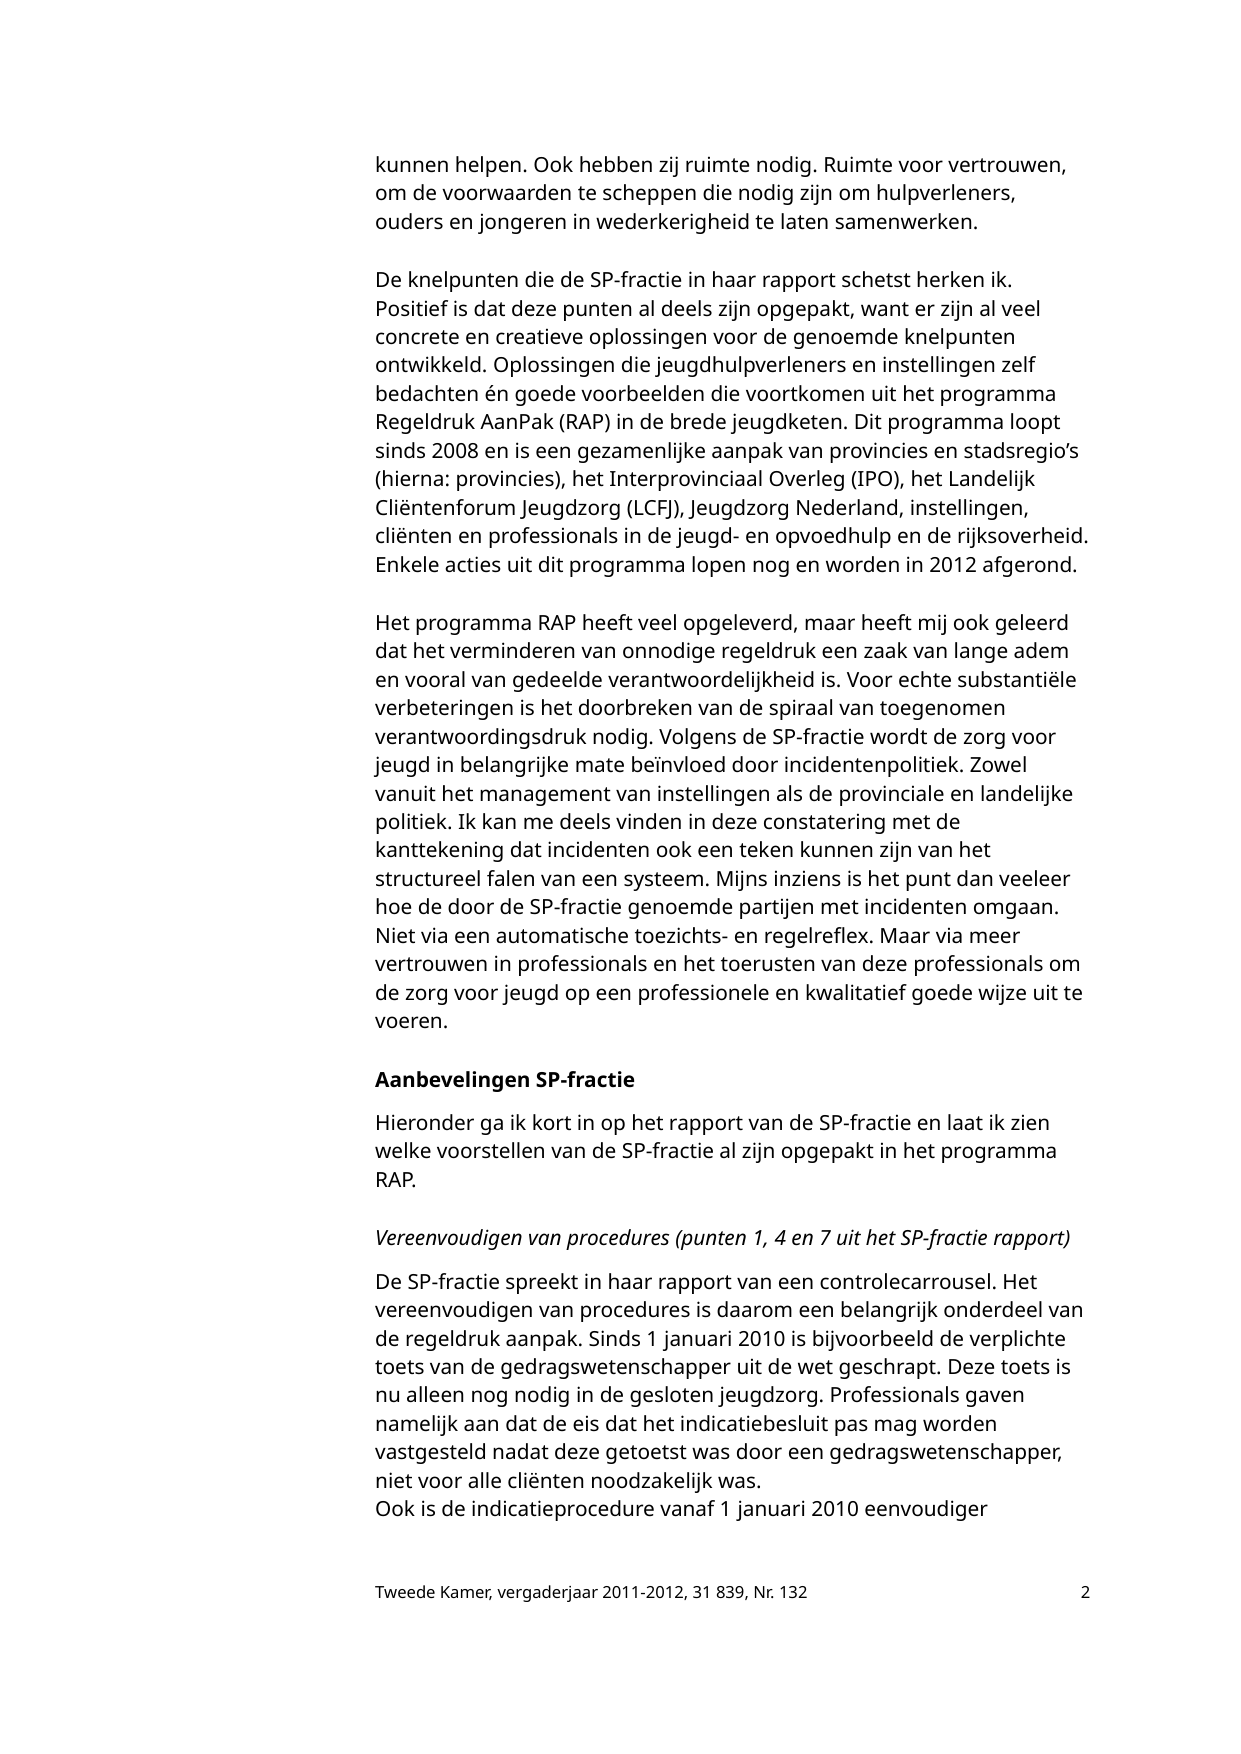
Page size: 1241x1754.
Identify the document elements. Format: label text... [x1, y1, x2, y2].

text Ook is de indicatieprocedure vanaf 1 januari 2010 eenvoudiger [375, 1494, 1090, 1523]
text De SP-fractie spreekt in haar rapport van een controlecarrousel. Het vereenvoudigen van procedures is daarom een belangrijk onderdeel van de regeldruk aanpak. Sinds 1 januari 2010 is bijvoorbeeld de verplichte toets van de gedragswetenschapper uit de wet geschrapt. Deze toets is nu alleen nog nodig in de gesloten jeugdzorg. Professionals gaven namelijk aan dat de eis dat het indicatiebesluit pas mag worden vastgesteld nadat deze getoetst was door een gedragswetenschapper, niet voor alle cliënten noodzakelijk was. [375, 1267, 1090, 1494]
text Vereenvoudigen van procedures (punten 1, 4 en 7 uit het SP-fractie rapport) [375, 1223, 1090, 1252]
text Aanbevelingen SP-fractie [375, 1065, 1090, 1093]
text kunnen helpen. Ook hebben zij ruimte nodig. Ruimte voor vertrouwen, om de voorwaarden te scheppen die nodig zijn om hulpverleners, ouders en jongeren in wederkerigheid te laten samenwerken. [375, 150, 1090, 235]
text Het programma RAP heeft veel opgeleverd, maar heeft mij ook geleerd dat het verminderen van onnodige regeldruk een zaak van lange adem en vooral van gedeelde verantwoordelijkheid is. Voor echte substantiële verbeteringen is het doorbreken van de spiraal van toegenomen verantwoordingsdruk nodig. Volgens de SP-fractie wordt de zorg voor jeugd in belangrijke mate beïnvloed door incidentenpolitiek. Zowel vanuit het management van instellingen als de provinciale en landelijke politiek. Ik kan me deels vinden in deze constatering met de kanttekening dat incidenten ook een teken kunnen zijn van het structureel falen van een systeem. Mijns inziens is het punt dan veeleer hoe de door de SP-fractie genoemde partijen met incidenten omgaan. Niet via een automatische toezichts- en regelreflex. Maar via meer vertrouwen in professionals en het toerusten van deze professionals om de zorg voor jeugd op een professionele en kwalitatief goede wijze uit te voeren. [375, 608, 1090, 1035]
text De knelpunten die de SP-fractie in haar rapport schetst herken ik. Positief is dat deze punten al deels zijn opgepakt, want er zijn al veel concrete en creatieve oplossingen voor de genoemde knelpunten ontwikkeld. Oplossingen die jeugdhulpverleners en instellingen zelf bedachten én goede voorbeelden die voortkomen uit het programma Regeldruk AanPak (RAP) in de brede jeugdketen. Dit programma loopt sinds 2008 en is een gezamenlijke aanpak van provincies en stadsregio’s (hierna: provincies), het Interprovinciaal Overleg (IPO), het Landelijk Cliëntenforum Jeugdzorg (LCFJ), Jeugdzorg Nederland, instellingen, cliënten en professionals in de jeugd- en opvoedhulp en de rijksoverheid. Enkele acties uit dit programma lopen nog en worden in 2012 afgerond. [375, 265, 1090, 578]
text Hieronder ga ik kort in op het rapport van de SP-fractie en laat ik zien welke voorstellen van de SP-fractie al zijn opgepakt in het programma RAP. [375, 1108, 1090, 1193]
